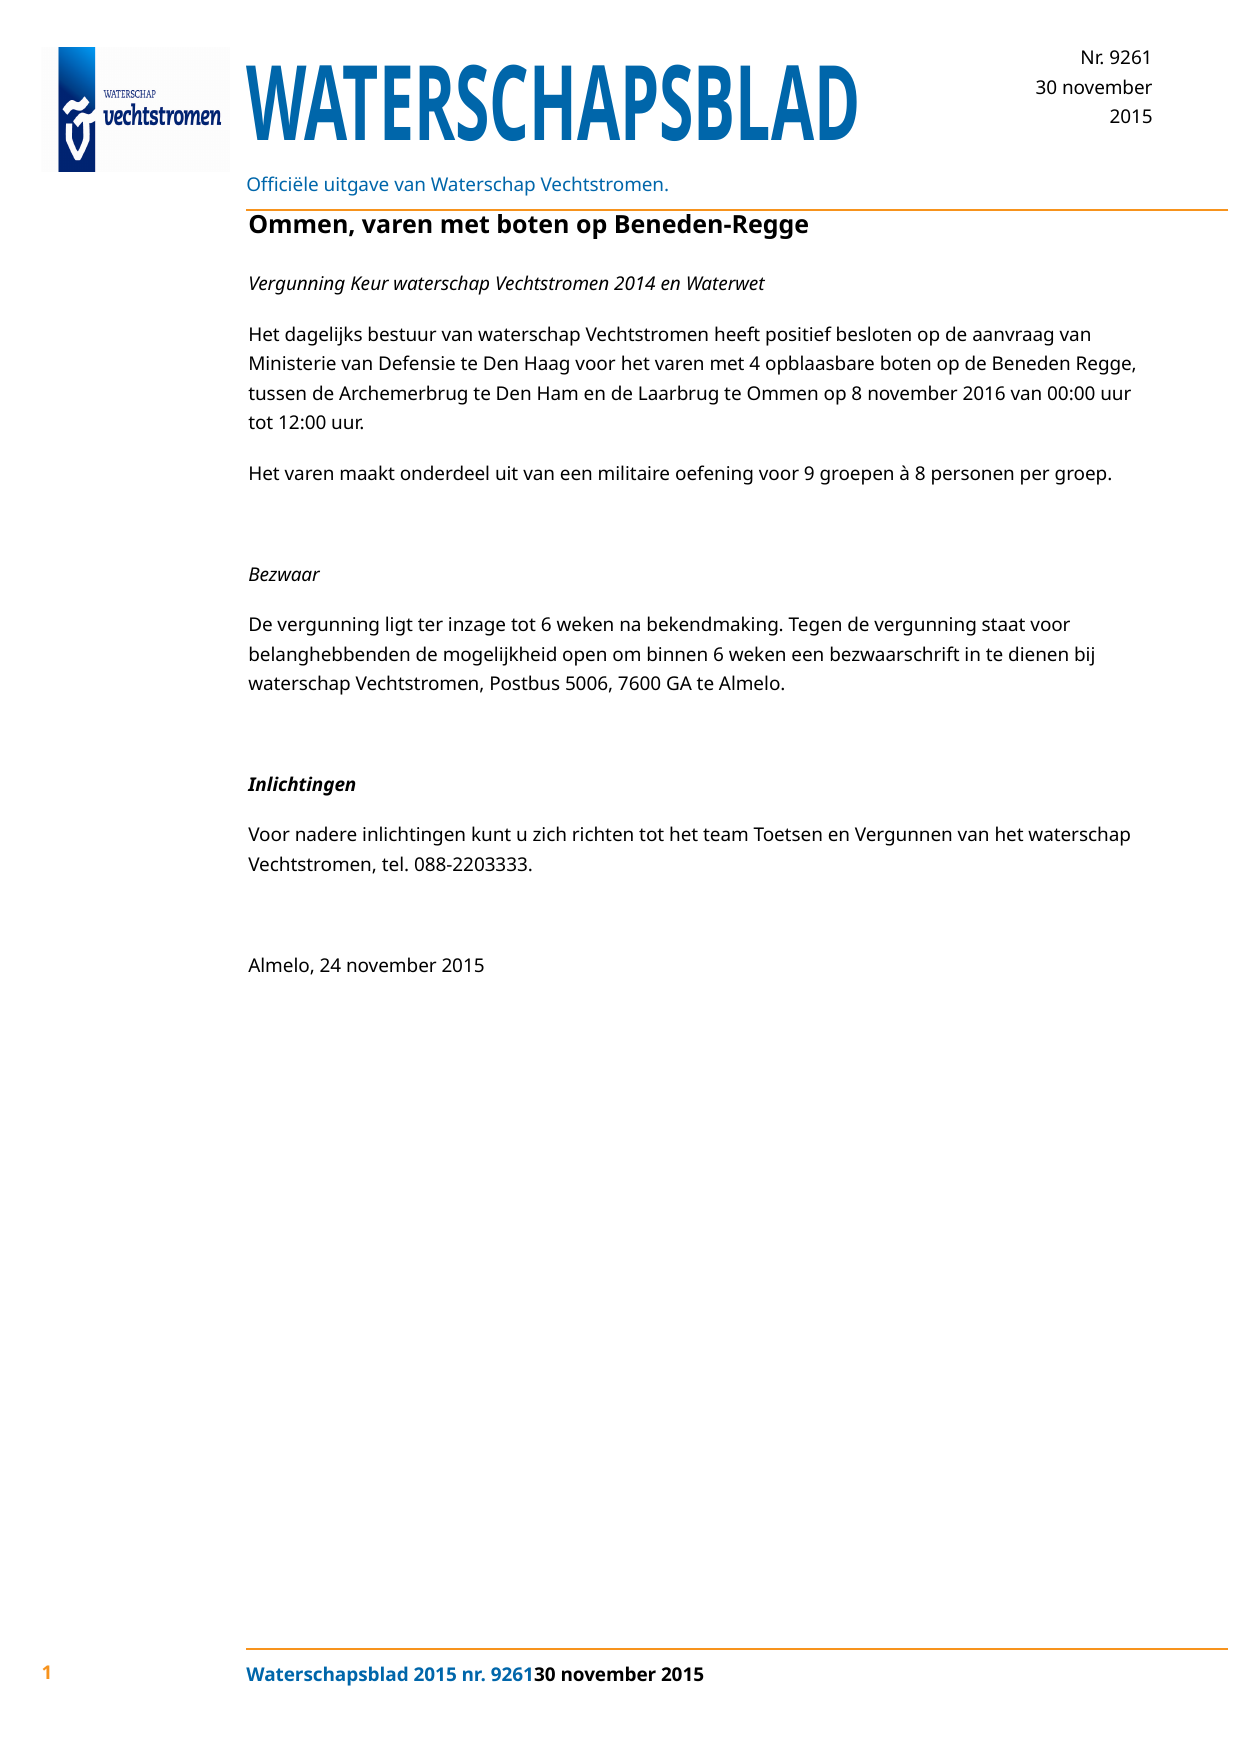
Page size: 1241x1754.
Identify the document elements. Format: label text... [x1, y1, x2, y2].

text De vergunning ligt ter inzage tot 6 weken na bekendmaking. Tegen de vergunning staat voor belanghebbenden de mogelijkheid open om binnen 6 weken een bezwaarschrift in te dienen bij waterschap Vechtstromen, Postbus 5006, 7600 GA te Almelo. [248, 611, 1152, 696]
picture [41, 47, 231, 172]
text Voor nadere inlichtingen kunt u zich richten tot het team Toetsen en Vergunnen van het waterschap Vechtstromen, tel. 088-2203333. [248, 822, 1152, 877]
text Ommen, varen met boten op Beneden-Regge [248, 211, 1152, 241]
text Het dagelijks bestuur van waterschap Vechtstromen heeft positief besloten op de aanvraag van Ministerie van Defensie te Den Haag voor het varen met 4 opblaasbare boten op de Beneden Regge, tussen de Archemerbrug te Den Ham en de Laarbrug te Ommen op 8 november 2016 van 00:00 uur tot 12:00 uur. [248, 321, 1152, 435]
text Inlichtingen [248, 771, 1152, 797]
text Het varen maakt onderdeel uit van een militaire oefening voor 9 groepen à 8 personen per groep. [248, 460, 1152, 486]
text Almelo, 24 november 2015 [248, 952, 1152, 978]
text Vergunning Keur waterschap Vechtstromen 2014 en Waterwet [248, 270, 1152, 296]
text Bezwaar [248, 561, 1152, 586]
